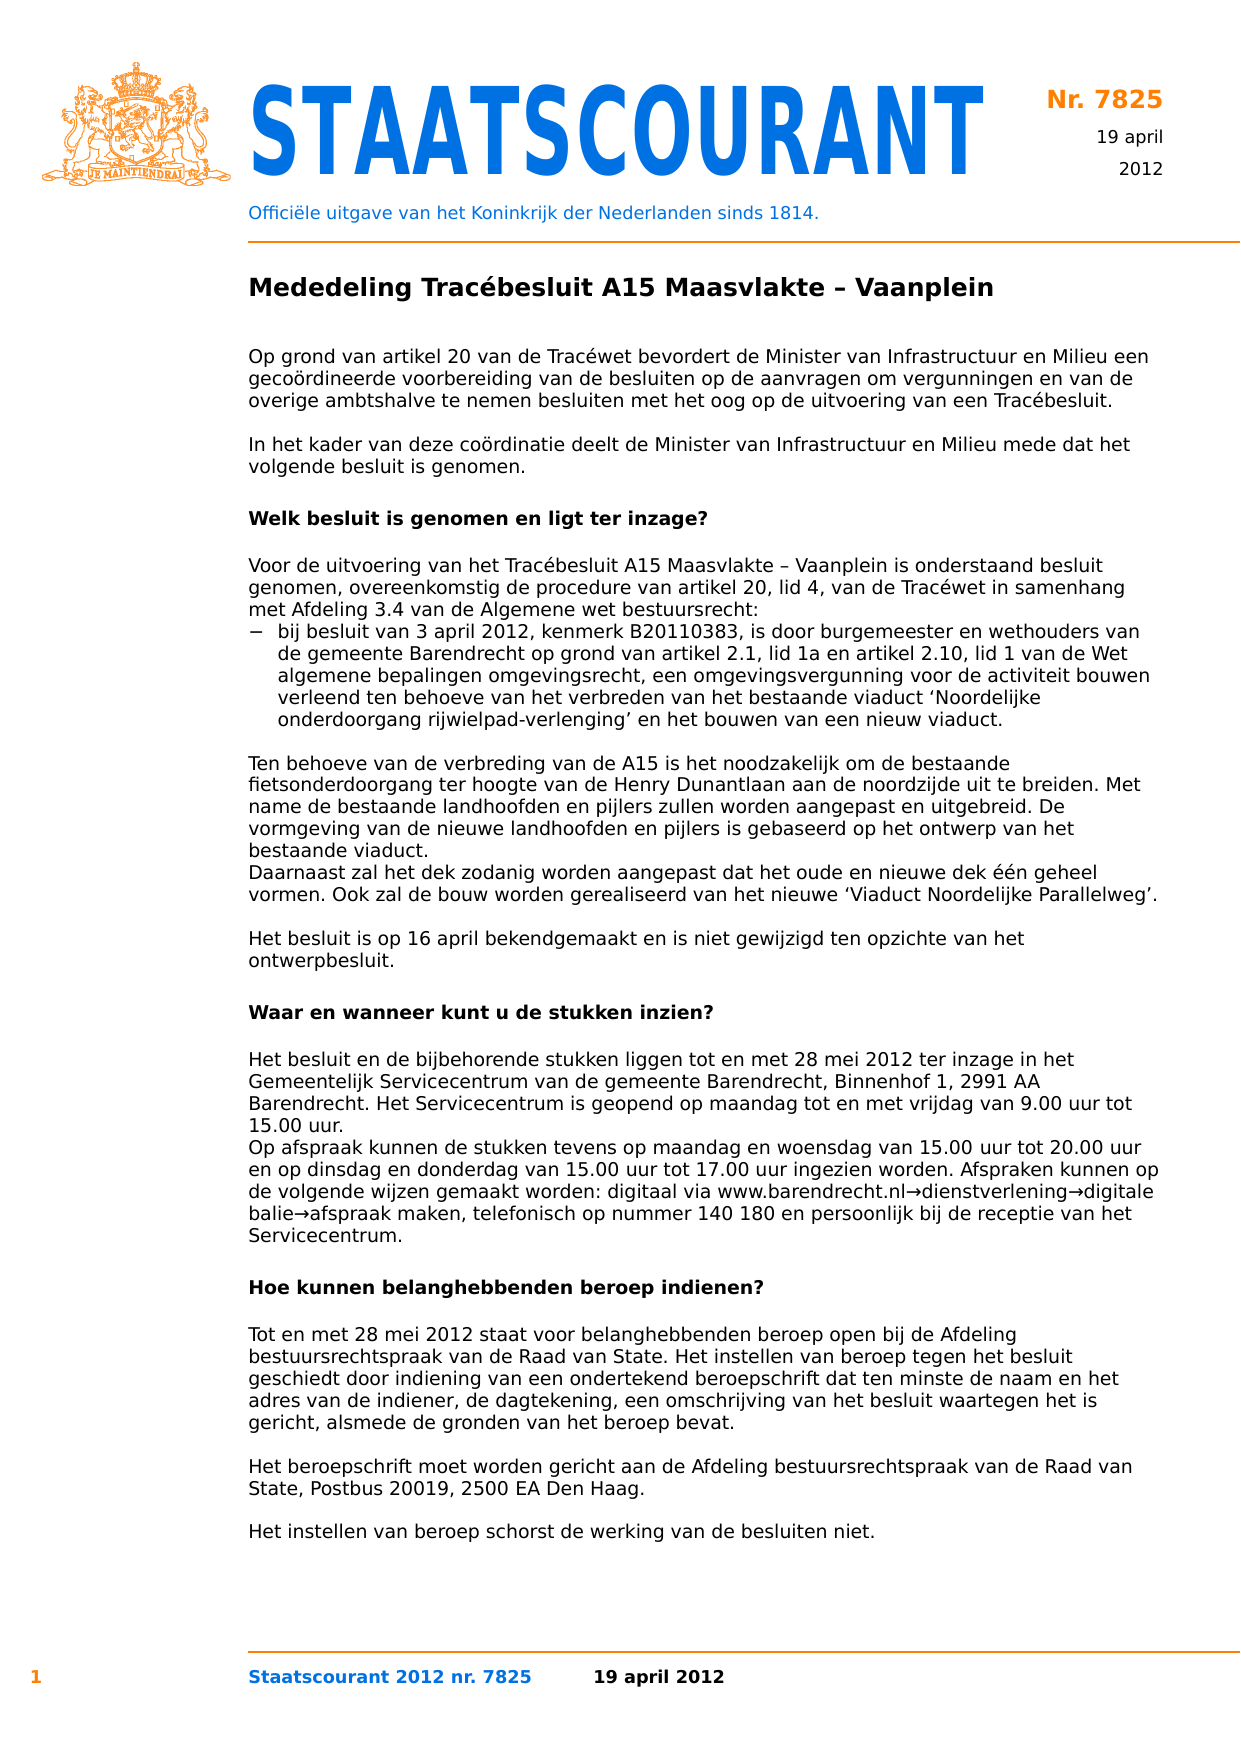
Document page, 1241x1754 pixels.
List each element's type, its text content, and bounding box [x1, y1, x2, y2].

table_cell Officiële uitgave van het Koninkrijk der Nederlanden sinds 1814. [248, 203, 1240, 241]
text Ten behoeve van de verbreding van de A15 is het noodzakelijk om de bestaande fietsonderdoorgang ter hoogte van de Henry Dunantlaan aan de noordzijde uit te breiden. Met name de bestaande landhoofden en pijlers zullen worden aangepast en uitgebreid. De vormgeving van de nieuwe landhoofden en pijlers is gebaseerd op het ontwerp van het bestaande viaduct. [248, 752, 1163, 862]
table_header Nr. 7825 [998, 62, 1240, 121]
text Het besluit en de bijbehorende stukken liggen tot en met 28 mei 2012 ter inzage in het Gemeentelijk Servicecentrum van de gemeente Barendrecht, Binnenhof 1, 2991 AA Barendrecht. Het Servicecentrum is geopend op maandag tot en met vrijdag van 9.00 uur tot 15.00 uur. [248, 1049, 1163, 1137]
text Tot en met 28 mei 2012 staat voor belanghebbenden beroep open bij de Afdeling bestuursrechtspraak van de Raad van State. Het instellen van beroep tegen het besluit geschiedt door indiening van een ondertekend beroepschrift dat ten minste de naam en het adres van de indiener, de dagtekening, een omschrijving van het besluit waartegen het is gericht, alsmede de gronden van het beroep bevat. [248, 1324, 1163, 1434]
table_cell 2012 [998, 153, 1240, 203]
text Daarnaast zal het dek zodanig worden aangepast dat het oude en nieuwe dek één geheel vormen. Ook zal de bouw worden gerealiseerd van het nieuwe ‘Viaduct Noordelijke Parallelweg’. [248, 862, 1163, 906]
text Het beroepschrift moet worden gericht aan de Afdeling bestuursrechtspraak van de Raad van State, Postbus 20019, 2500 EA Den Haag. [248, 1456, 1163, 1499]
table_cell 19 april [998, 121, 1240, 153]
table_header STAATSCOURANT [248, 62, 998, 203]
text Op grond van artikel 20 van de Tracéwet bevordert de Minister van Infrastructuur en Milieu een gecoördineerde voorbereiding van de besluiten op de aanvragen om vergunningen en van de overige ambtshalve te nemen besluiten met het oog op de uitvoering van een Tracébesluit. [248, 346, 1163, 412]
picture [41, 62, 231, 186]
subtitle Waar en wanneer kunt u de stukken inzien? [248, 1002, 1163, 1024]
text Het instellen van beroep schorst de werking van de besluiten niet. [248, 1521, 1163, 1543]
text Voor de uitvoering van het Tracébesluit A15 Maasvlakte – Vaanplein is onderstaand besluit genomen, overeenkomstig de procedure van artikel 20, lid 4, van de Tracéwet in samenhang met Afdeling 3.4 van de Algemene wet bestuursrecht: [248, 555, 1163, 621]
subtitle Hoe kunnen belanghebbenden beroep indienen? [248, 1277, 1163, 1299]
subtitle Welk besluit is genomen en ligt ter inzage? [248, 508, 1163, 530]
text In het kader van deze coördinatie deelt de Minister van Infrastructuur en Milieu mede dat het volgende besluit is genomen. [248, 434, 1163, 478]
text Op afspraak kunnen de stukken tevens op maandag en woensdag van 15.00 uur tot 20.00 uur en op dinsdag en donderdag van 15.00 uur tot 17.00 uur ingezien worden. Afspraken kunnen op de volgende wijzen gemaakt worden: digitaal via www.barendrecht.nl→dienstverlening→digitale balie→afspraak maken, telefonisch op nummer 140 180 en persoonlijk bij de receptie van het Servicecentrum. [248, 1137, 1163, 1247]
subtitle Mededeling Tracébesluit A15 Maasvlakte – Vaanplein [248, 273, 1163, 302]
text − bij besluit van 3 april 2012, kenmerk B20110383, is door burgemeester en wethouders van de gemeente Barendrecht op grond van artikel 2.1, lid 1a en artikel 2.10, lid 1 van de Wet algemene bepalingen omgevingsrecht, een omgevingsvergunning voor de activiteit bouwen verleend ten behoeve van het verbreden van het bestaande viaduct ‘Noordelijke onderdoorgang rijwielpad-verlenging’ en het bouwen van een nieuw viaduct. [248, 621, 1163, 731]
table_header [25, 62, 248, 241]
text Het besluit is op 16 april bekendgemaakt en is niet gewijzigd ten opzichte van het ontwerpbesluit. [248, 928, 1163, 972]
